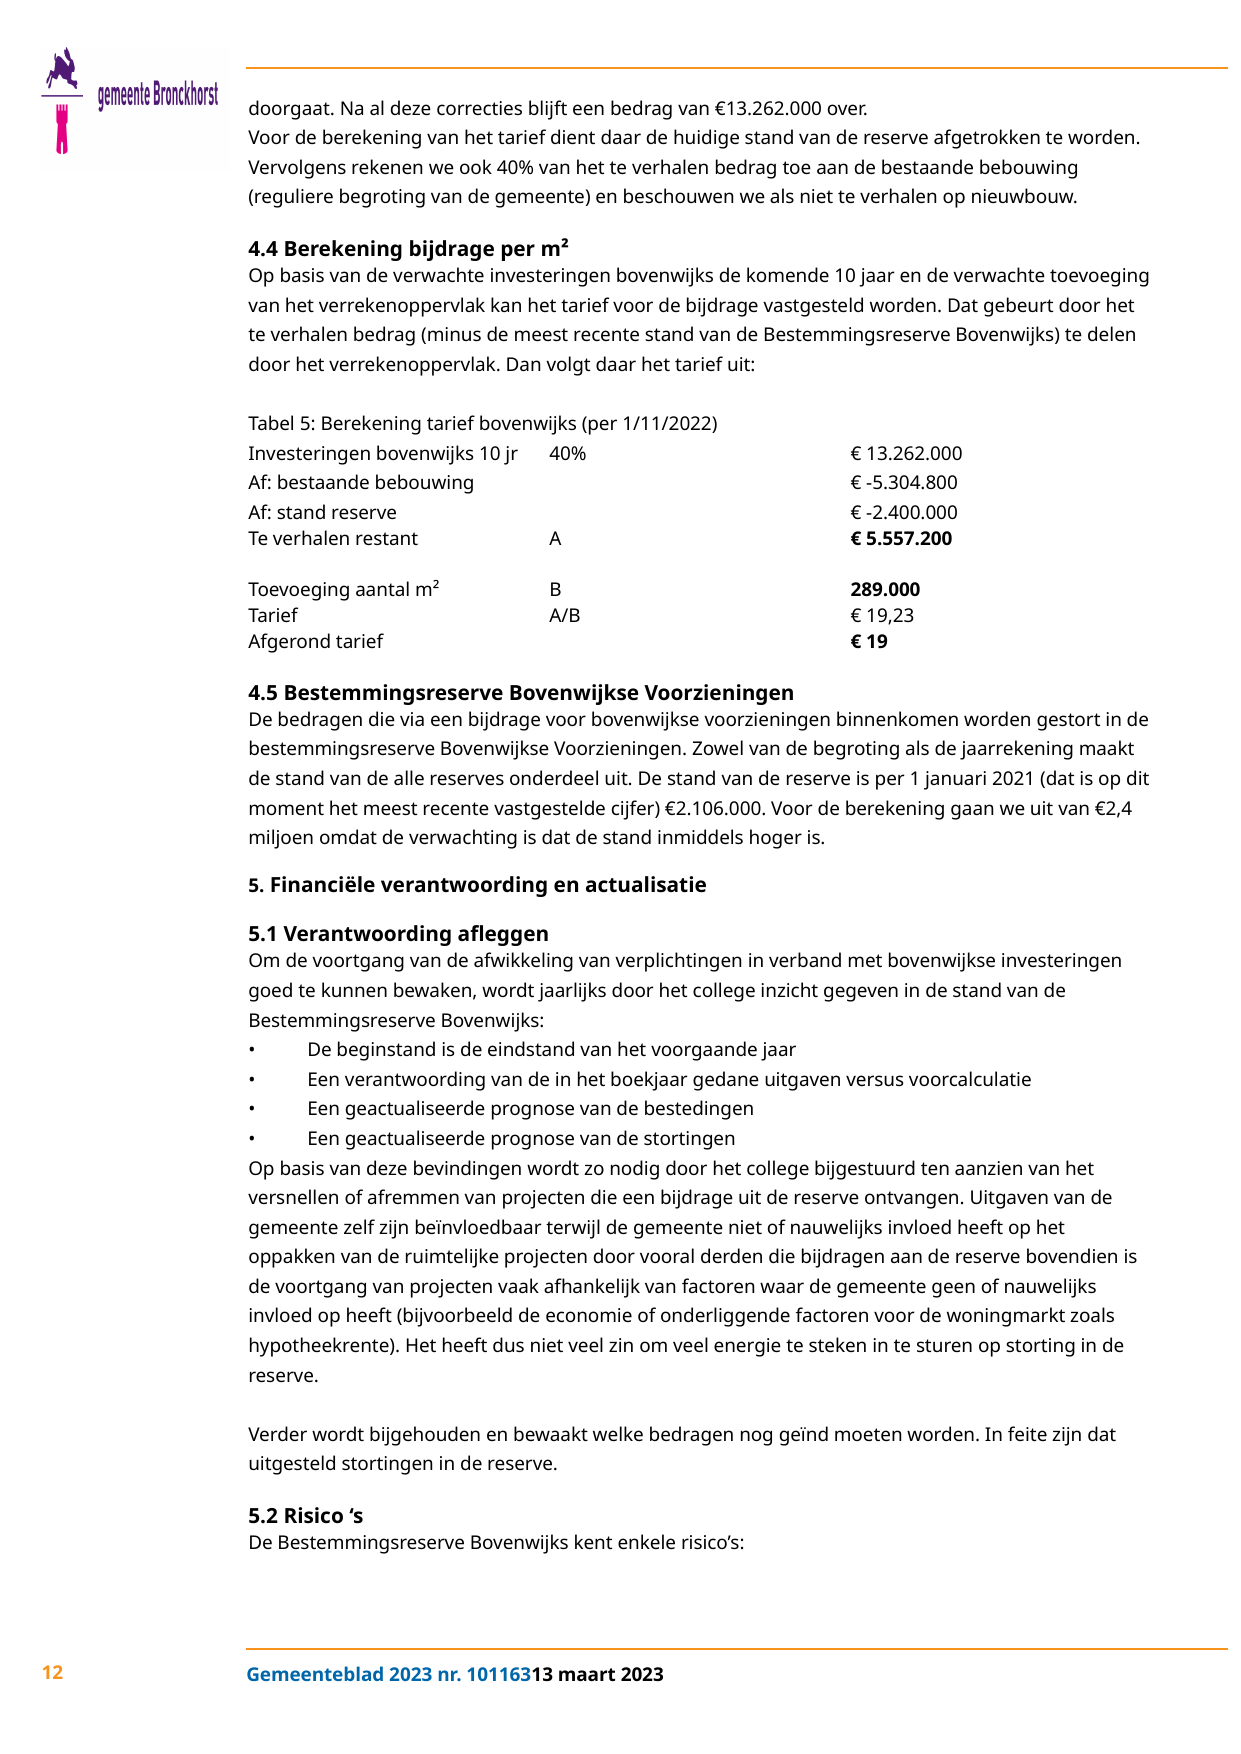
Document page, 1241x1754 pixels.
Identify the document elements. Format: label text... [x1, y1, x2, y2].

text De Bestemmingsreserve Bovenwijks kent enkele risico’s: [248, 1529, 1152, 1555]
text 5.1 Verantwoording afleggen [248, 919, 1152, 948]
table_cell [549, 551, 850, 576]
picture [41, 47, 231, 172]
table_cell Tarief [248, 602, 549, 628]
list Een geactualiseerde prognose van de stortingen [248, 1125, 1152, 1151]
table_cell A/B [549, 602, 850, 628]
text 5.2 Risico ‘s [248, 1501, 1152, 1529]
table_cell € 19 [850, 628, 1152, 653]
table_cell 289.000 [850, 576, 1152, 602]
table_header 40% [549, 440, 850, 525]
table_cell [248, 551, 549, 576]
text Verder wordt bijgehouden en bewaakt welke bedragen nog geïnd moeten worden. In feite zijn dat uitgesteld stortingen in de reserve. [248, 1421, 1152, 1476]
table_cell [549, 628, 850, 653]
text Om de voortgang van de afwikkeling van verplichtingen in verband met bovenwijkse investeringen goed te kunnen bewaken, wordt jaarlijks door het college inzicht gegeven in de stand van de Bestemmingsreserve Bovenwijks: [248, 948, 1152, 1033]
table_cell [850, 551, 1152, 576]
table_header € 13.262.000 € -5.304.800 € -2.400.000 [850, 440, 1152, 525]
table_cell B [549, 576, 850, 602]
text 4.4 Berekening bijdrage per m² [248, 234, 1152, 262]
list Een verantwoording van de in het boekjaar gedane uitgaven versus voorcalculatie [248, 1066, 1152, 1092]
text Op basis van deze bevindingen wordt zo nodig door het college bijgestuurd ten aanzien van het versnellen of afremmen van projecten die een bijdrage uit de reserve ontvangen. Uitgaven van de gemeente zelf zijn beïnvloedbaar terwijl de gemeente niet of nauwelijks invloed heeft op het oppakken van de ruimtelijke projecten door vooral derden die bijdragen aan de reserve bovendien is de voortgang van projecten vaak afhankelijk van factoren waar de gemeente geen of nauwelijks invloed op heeft (bijvoorbeeld de economie of onderliggende factoren voor de woningmarkt zoals hypotheekrente). Het heeft dus niet veel zin om veel energie te steken in te sturen op storting in de reserve. [248, 1155, 1152, 1388]
text Tabel 5: Berekening tarief bovenwijks (per 1/11/2022) [248, 410, 1152, 436]
text 5. Financiële verantwoording en actualisatie [248, 870, 1152, 898]
table_cell Afgerond tarief [248, 628, 549, 653]
text 4.5 Bestemmingsreserve Bovenwijkse Voorzieningen [248, 678, 1152, 706]
table_cell € 19,23 [850, 602, 1152, 628]
table_cell A [549, 525, 850, 551]
table_cell Te verhalen restant [248, 525, 549, 551]
text doorgaat. Na al deze correcties blijft een bedrag van €13.262.000 over. [248, 95, 1152, 121]
text Voor de berekening van het tarief dient daar de huidige stand van de reserve afgetrokken te worden. Vervolgens rekenen we ook 40% van het te verhalen bedrag toe aan de bestaande bebouwing (reguliere begroting van de gemeente) en beschouwen we als niet te verhalen op nieuwbouw. [248, 124, 1152, 209]
text De bedragen die via een bijdrage voor bovenwijkse voorzieningen binnenkomen worden gestort in de bestemmingsreserve Bovenwijkse Voorzieningen. Zowel van de begroting als de jaarrekening maakt de stand van de alle reserves onderdeel uit. De stand van de reserve is per 1 januari 2021 (dat is op dit moment het meest recente vastgestelde cijfer) €2.106.000. Voor de berekening gaan we uit van €2,4 miljoen omdat de verwachting is dat de stand inmiddels hoger is. [248, 706, 1152, 850]
list Een geactualiseerde prognose van de bestedingen [248, 1096, 1152, 1121]
text Op basis van de verwachte investeringen bovenwijks de komende 10 jaar en de verwachte toevoeging van het verrekenoppervlak kan het tarief voor de bijdrage vastgesteld worden. Dat gebeurt door het te verhalen bedrag (minus de meest recente stand van de Bestemmingsreserve Bovenwijks) te delen door het verrekenoppervlak. Dan volgt daar het tarief uit: [248, 262, 1152, 377]
table_header Investeringen bovenwijks 10 jr Af: bestaande bebouwing Af: stand reserve [248, 440, 549, 525]
table_cell Toevoeging aantal m² [248, 576, 549, 602]
table_cell € 5.557.200 [850, 525, 1152, 551]
list De beginstand is de eindstand van het voorgaande jaar [248, 1036, 1152, 1062]
